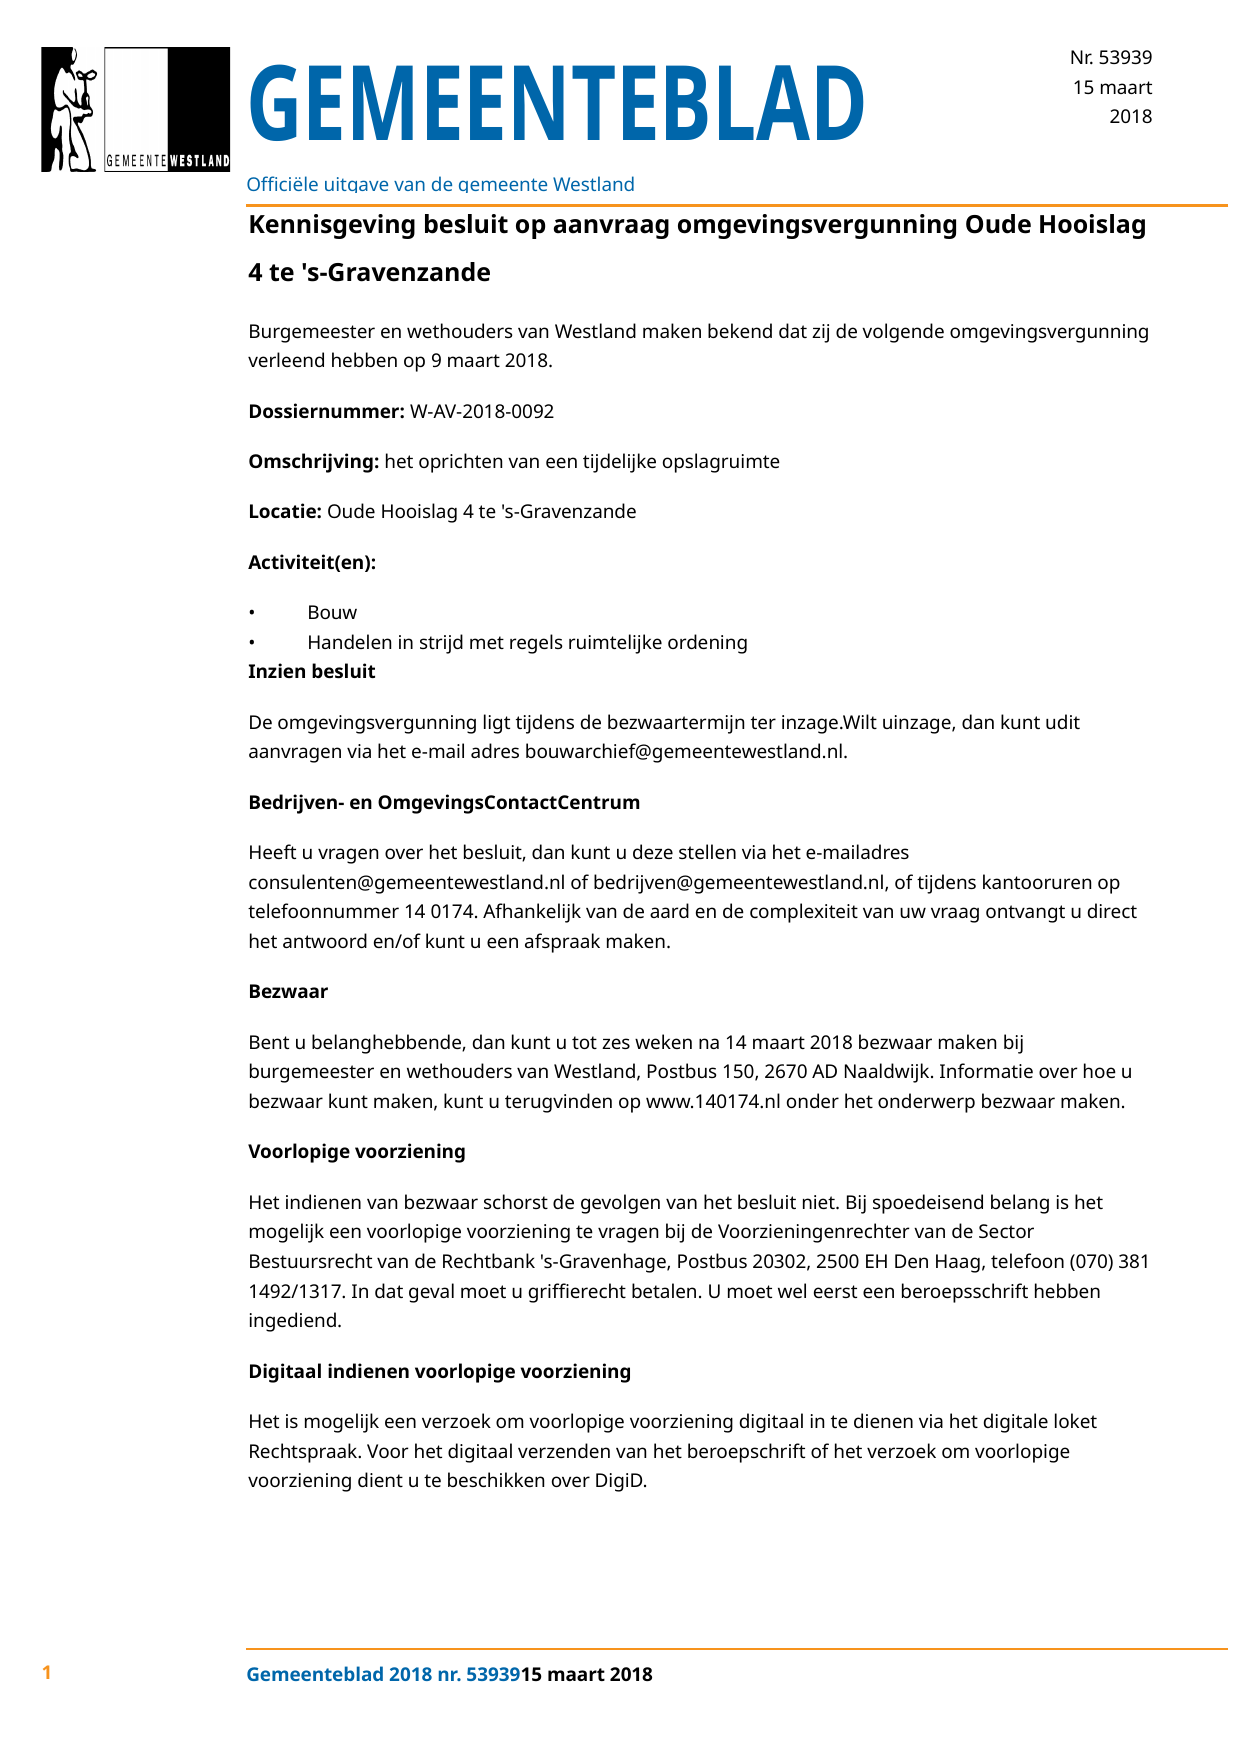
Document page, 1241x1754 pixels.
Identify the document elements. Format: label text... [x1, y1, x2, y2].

text Kennisgeving besluit op aanvraag omgevingsvergunning Oude Hooislag 4 te 's-Gravenzande [248, 207, 1152, 288]
list Handelen in strijd met regels ruimtelijke ordening [248, 629, 1152, 655]
text Activiteit(en): [248, 549, 1152, 575]
text Inzien besluit [248, 659, 1152, 684]
text Digitaal indienen voorlopige voorziening [248, 1358, 1152, 1384]
text Heeft u vragen over het besluit, dan kunt u deze stellen via het e-mailadres consulenten@gemeentewestland.nl of bedrijven@gemeentewestland.nl, of tijdens kantooruren op telefoonnummer 14 0174. Afhankelijk van de aard en de complexiteit van uw vraag ontvangt u direct het antwoord en/of kunt u een afspraak maken. [248, 839, 1152, 954]
text Het is mogelijk een verzoek om voorlopige voorziening digitaal in te dienen via het digitale loket Rechtspraak. Voor het digitaal verzenden van het beroepschrift of het verzoek om voorlopige voorziening dient u te beschikken over DigiD. [248, 1408, 1152, 1493]
text De omgevingsvergunning ligt tijdens de bezwaartermijn ter inzage.Wilt uinzage, dan kunt udit aanvragen via het e-mail adres bouwarchief@gemeentewestland.nl. [248, 709, 1152, 764]
text Dossiernummer: W-AV-2018-0092 [248, 398, 1152, 424]
text Bent u belanghebbende, dan kunt u tot zes weken na 14 maart 2018 bezwaar maken bij burgemeester en wethouders van Westland, Postbus 150, 2670 AD Naaldwijk. Informatie over hoe u bezwaar kunt maken, kunt u terugvinden op www.140174.nl onder het onderwerp bezwaar maken. [248, 1029, 1152, 1114]
list Bouw [248, 599, 1152, 625]
picture [41, 47, 231, 172]
text Burgemeester en wethouders van Westland maken bekend dat zij de volgende omgevingsvergunning verleend hebben op 9 maart 2018. [248, 318, 1152, 373]
text Bedrijven- en OmgevingsContactCentrum [248, 789, 1152, 815]
text Locatie: Oude Hooislag 4 te 's-Gravenzande [248, 499, 1152, 524]
text Het indienen van bezwaar schorst de gevolgen van het besluit niet. Bij spoedeisend belang is het mogelijk een voorlopige voorziening te vragen bij de Voorzieningenrechter van de Sector Bestuursrecht van de Rechtbank 's-Gravenhage, Postbus 20302, 2500 EH Den Haag, telefoon (070) 381 1492/1317. In dat geval moet u griffierecht betalen. U moet wel eerst een beroepsschrift hebben ingediend. [248, 1189, 1152, 1333]
text Omschrijving: het oprichten van een tijdelijke opslagruimte [248, 448, 1152, 474]
text Voorlopige voorziening [248, 1139, 1152, 1164]
text Bezwaar [248, 979, 1152, 1004]
